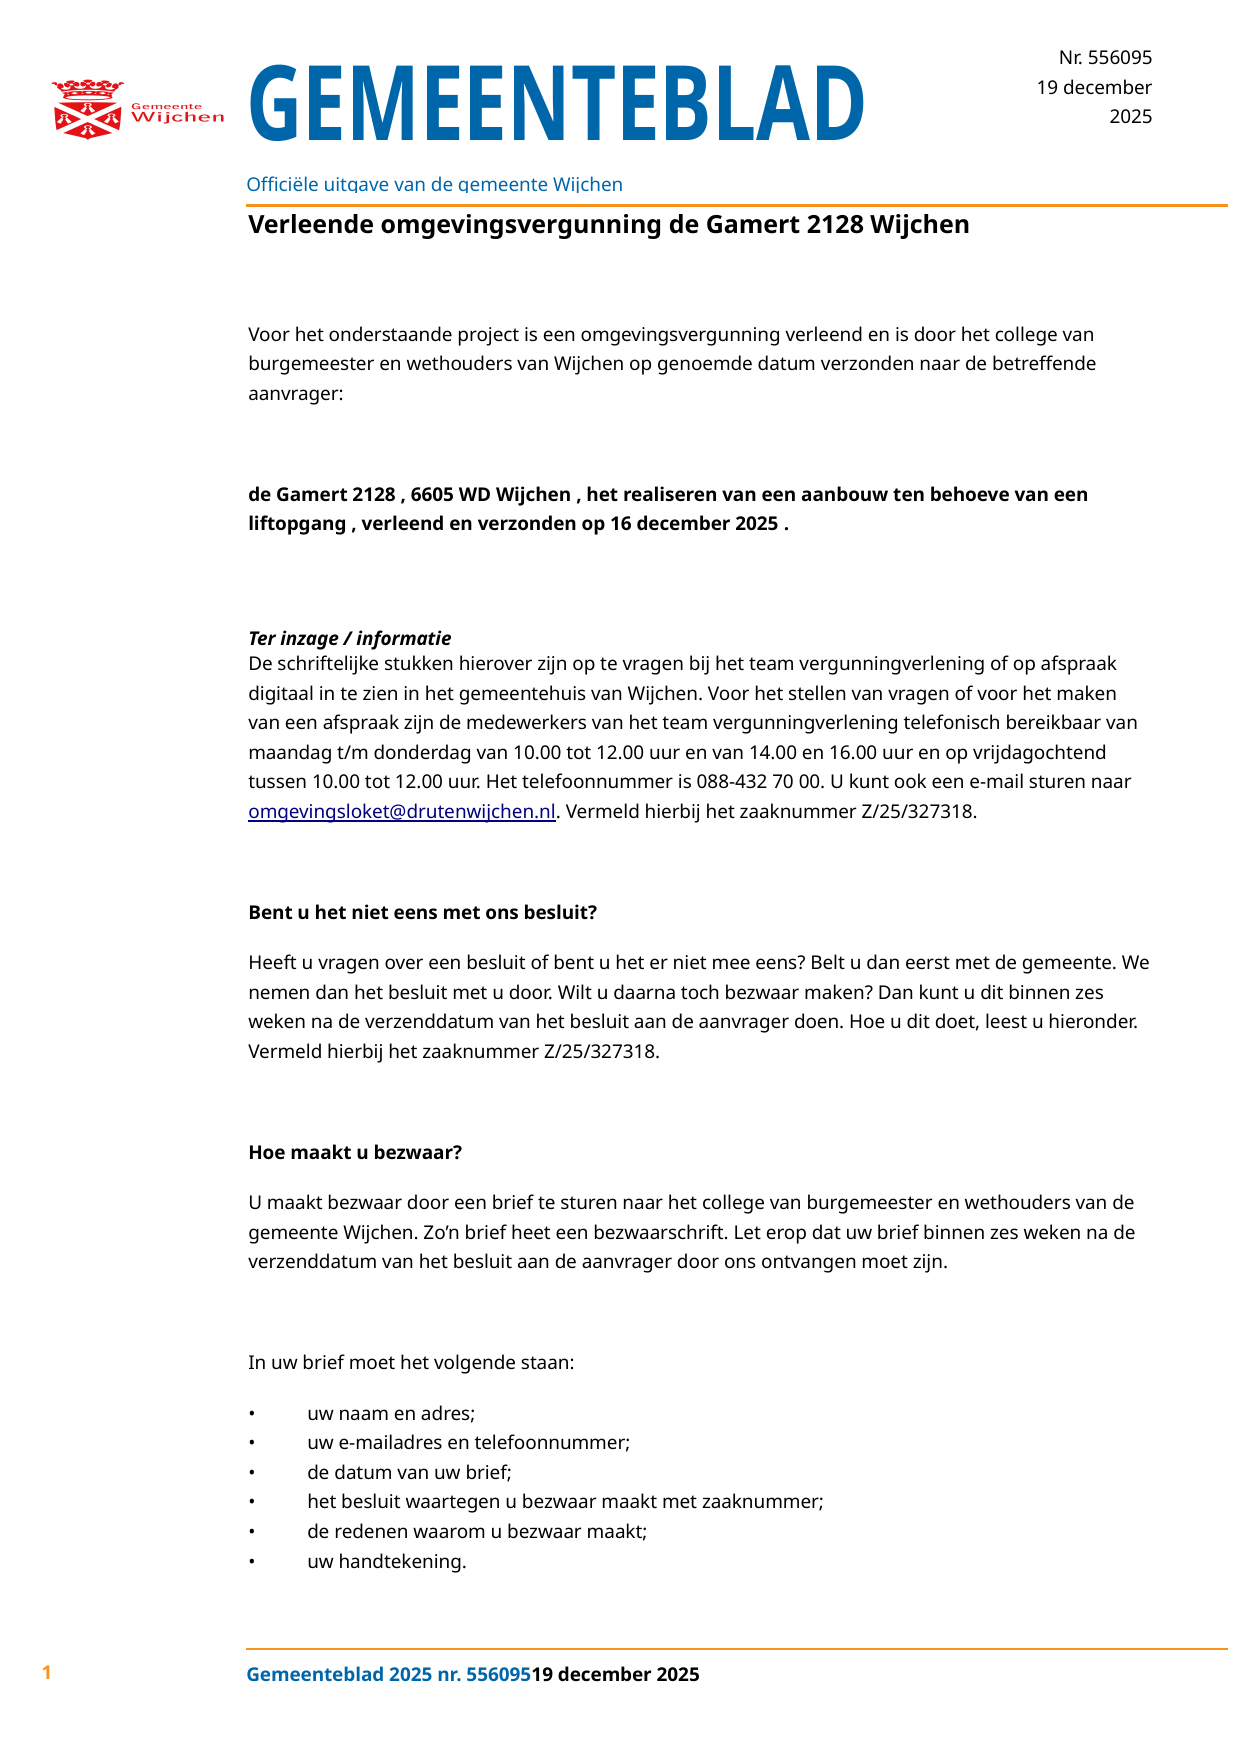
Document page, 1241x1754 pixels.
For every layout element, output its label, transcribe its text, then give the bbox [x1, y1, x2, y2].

text Heeft u vragen over een besluit of bent u het er niet mee eens? Belt u dan eerst met de gemeente. We nemen dan het besluit met u door. Wilt u daarna toch bezwaar maken? Dan kunt u dit binnen zes weken na de verzenddatum van het besluit aan de aanvrager doen. Hoe u dit doet, leest u hieronder. Vermeld hierbij het zaaknummer Z/25/327318. [248, 949, 1152, 1064]
text Bent u het niet eens met ons besluit? [248, 899, 1152, 925]
text U maakt bezwaar door een brief te sturen naar het college van burgemeester en wethouders van de gemeente Wijchen. Zo’n brief heet een bezwaarschrift. Let erop dat uw brief binnen zes weken na de verzenddatum van het besluit aan de aanvrager door ons ontvangen moet zijn. [248, 1189, 1152, 1274]
text Ter inzage / informatie [248, 625, 1152, 650]
text De schriftelijke stukken hierover zijn op te vragen bij het team vergunningverlening of op afspraak digitaal in te zien in het gemeentehuis van Wijchen. Voor het stellen van vragen of voor het maken van een afspraak zijn de medewerkers van het team vergunningverlening telefonisch bereikbaar van maandag t/m donderdag van 10.00 tot 12.00 uur en van 14.00 en 16.00 uur en op vrijdagochtend tussen 10.00 tot 12.00 uur. Het telefoonnummer is 088-432 70 00. U kunt ook een e-mail sturen naar omgevingsloket@drutenwijchen.nl. Vermeld hierbij het zaaknummer Z/25/327318. [248, 650, 1152, 824]
picture [41, 47, 231, 172]
list uw naam en adres; [248, 1400, 1152, 1426]
text Verleende omgevingsvergunning de Gamert 2128 Wijchen [248, 207, 1152, 241]
text Voor het onderstaande project is een omgevingsvergunning verleend en is door het college van burgemeester en wethouders van Wijchen op genoemde datum verzonden naar de betreffende aanvrager: [248, 321, 1152, 406]
list uw e-mailadres en telefoonnummer; [248, 1429, 1152, 1455]
list het besluit waartegen u bezwaar maakt met zaaknummer; [248, 1489, 1152, 1514]
text In uw brief moet het volgende staan: [248, 1349, 1152, 1375]
list de datum van uw brief; [248, 1459, 1152, 1485]
list de redenen waarom u bezwaar maakt; [248, 1518, 1152, 1544]
text Hoe maakt u bezwaar? [248, 1139, 1152, 1165]
text de Gamert 2128 , 6605 WD Wijchen , het realiseren van een aanbouw ten behoeve van een liftopgang , verleend en verzonden op 16 december 2025 . [248, 481, 1152, 536]
list uw handtekening. [248, 1548, 1152, 1574]
